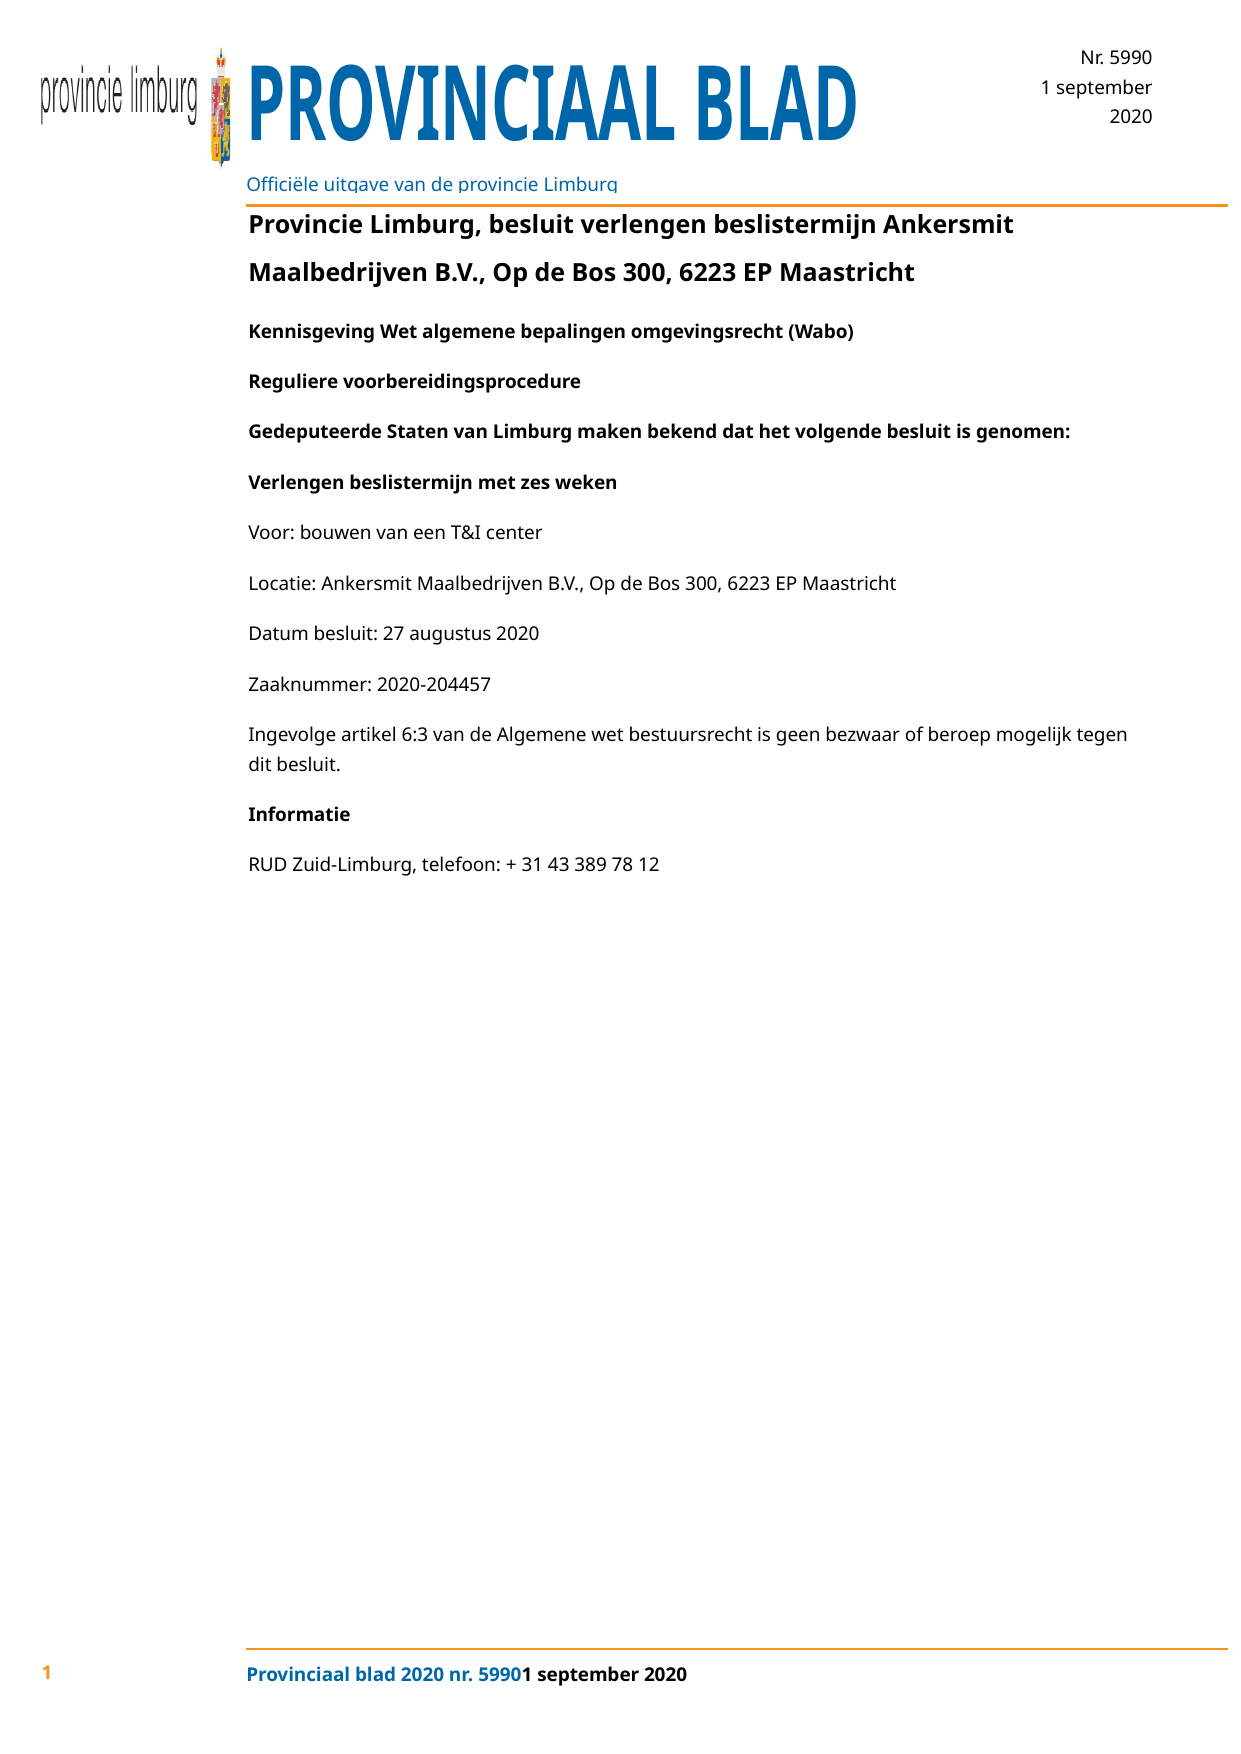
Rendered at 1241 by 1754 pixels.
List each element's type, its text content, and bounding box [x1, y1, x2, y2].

text Voor: bouwen van een T&I center [248, 519, 1152, 545]
text Provincie Limburg, besluit verlengen beslistermijn Ankersmit Maalbedrijven B.V., Op de Bos 300, 6223 EP Maastricht [248, 207, 1152, 288]
text Locatie: Ankersmit Maalbedrijven B.V., Op de Bos 300, 6223 EP Maastricht [248, 570, 1152, 596]
text Datum besluit: 27 augustus 2020 [248, 620, 1152, 646]
text Informatie [248, 801, 1152, 827]
text Verlengen beslistermijn met zes weken [248, 469, 1152, 495]
text Gedeputeerde Staten van Limburg maken bekend dat het volgende besluit is genomen: [248, 419, 1152, 444]
text RUD Zuid-Limburg, telefoon: + 31 43 389 78 12 [248, 852, 1152, 877]
text Zaaknummer: 2020-204457 [248, 671, 1152, 697]
text Reguliere voorbereidingsprocedure [248, 368, 1152, 394]
picture [41, 47, 231, 172]
text Ingevolge artikel 6:3 van de Algemene wet bestuursrecht is geen bezwaar of beroep mogelijk tegen dit besluit. [248, 721, 1152, 777]
text Kennisgeving Wet algemene bepalingen omgevingsrecht (Wabo) [248, 318, 1152, 344]
